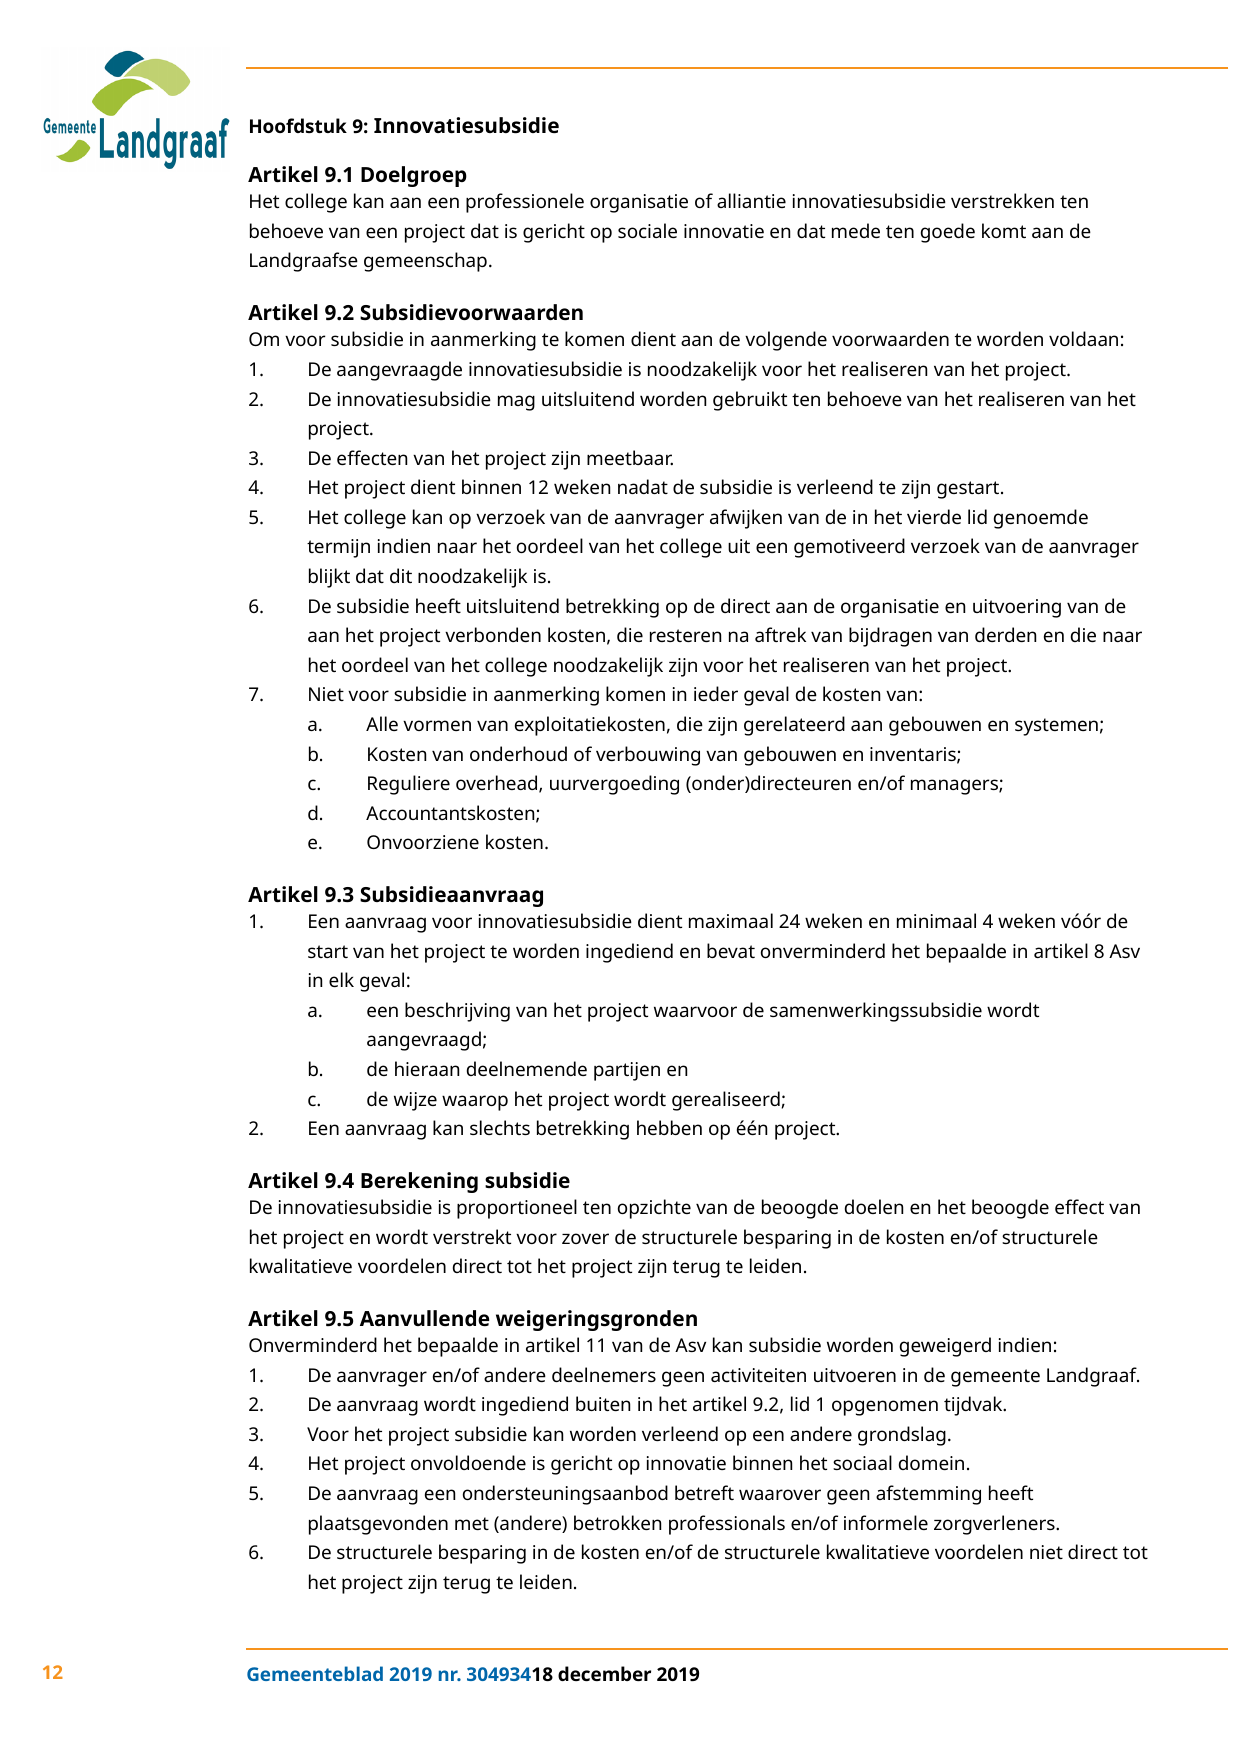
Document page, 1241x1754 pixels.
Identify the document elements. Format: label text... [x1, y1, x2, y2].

list Het project dient binnen 12 weken nadat de subsidie is verleend te zijn gestart. [248, 474, 1152, 500]
text Artikel 9.5 Aanvullende weigeringsgronden [248, 1304, 1152, 1332]
text De innovatiesubsidie is proportioneel ten opzichte van de beoogde doelen en het beoogde effect van het project en wordt verstrekt voor zover de structurele besparing in de kosten en/of structurele kwalitatieve voordelen direct tot het project zijn terug te leiden. [248, 1194, 1152, 1279]
list de hieraan deelnemende partijen en [307, 1056, 1152, 1082]
list Voor het project subsidie kan worden verleend op een andere grondslag. [248, 1421, 1152, 1447]
list De aangevraagde innovatiesubsidie is noodzakelijk voor het realiseren van het project. [248, 356, 1152, 382]
list Accountantskosten; [307, 800, 1152, 826]
list Het project onvoldoende is gericht op innovatie binnen het sociaal domein. [248, 1451, 1152, 1476]
list De innovatiesubsidie mag uitsluitend worden gebruikt ten behoeve van het realiseren van het project. [248, 386, 1152, 441]
list de wijze waarop het project wordt gerealiseerd; [307, 1086, 1152, 1112]
list De subsidie heeft uitsluitend betrekking op de direct aan de organisatie en uitvoering van de aan het project verbonden kosten, die resteren na aftrek van bijdragen van derden en die naar het oordeel van het college noodzakelijk zijn voor het realiseren van het project. [248, 593, 1152, 678]
picture [41, 47, 231, 172]
text Artikel 9.1 Doelgroep [248, 160, 1152, 188]
list De effecten van het project zijn meetbaar. [248, 445, 1152, 471]
list De aanvrager en/of andere deelnemers geen activiteiten uitvoeren in de gemeente Landgraaf. [248, 1362, 1152, 1388]
list Een aanvraag voor innovatiesubsidie dient maximaal 24 weken en minimaal 4 weken vóór de start van het project te worden ingediend en bevat onverminderd het bepaalde in artikel 8 Asv in elk geval: [248, 908, 1152, 993]
list De aanvraag een ondersteuningsaanbod betreft waarover geen afstemming heeft plaatsgevonden met (andere) betrokken professionals en/of informele zorgverleners. [248, 1480, 1152, 1536]
list Alle vormen van exploitatiekosten, die zijn gerelateerd aan gebouwen en systemen; [307, 711, 1152, 737]
text Het college kan aan een professionele organisatie of alliantie innovatiesubsidie verstrekken ten behoeve van een project dat is gericht op sociale innovatie en dat mede ten goede komt aan de Landgraafse gemeenschap. [248, 188, 1152, 273]
text Artikel 9.3 Subsidieaanvraag [248, 880, 1152, 908]
list een beschrijving van het project waarvoor de samenwerkingssubsidie wordt aangevraagd; [307, 997, 1152, 1052]
text Hoofdstuk 9: Innovatiesubsidie [248, 111, 1152, 139]
list Niet voor subsidie in aanmerking komen in ieder geval de kosten van: [248, 682, 1152, 707]
list Onvoorziene kosten. [307, 829, 1152, 855]
list Een aanvraag kan slechts betrekking hebben op één project. [248, 1115, 1152, 1141]
text Om voor subsidie in aanmerking te komen dient aan de volgende voorwaarden te worden voldaan: [248, 327, 1152, 352]
list De structurele besparing in de kosten en/of de structurele kwalitatieve voordelen niet direct tot het project zijn terug te leiden. [248, 1539, 1152, 1595]
list Reguliere overhead, uurvergoeding (onder)directeuren en/of managers; [307, 770, 1152, 796]
list Kosten van onderhoud of verbouwing van gebouwen en inventaris; [307, 741, 1152, 766]
list De aanvraag wordt ingediend buiten in het artikel 9.2, lid 1 opgenomen tijdvak. [248, 1391, 1152, 1417]
list Het college kan op verzoek van de aanvrager afwijken van de in het vierde lid genoemde termijn indien naar het oordeel van het college uit een gemotiveerd verzoek van de aanvrager blijkt dat dit noodzakelijk is. [248, 504, 1152, 589]
text Artikel 9.4 Berekening subsidie [248, 1166, 1152, 1194]
text Artikel 9.2 Subsidievoorwaarden [248, 298, 1152, 327]
text Onverminderd het bepaalde in artikel 11 van de Asv kan subsidie worden geweigerd indien: [248, 1332, 1152, 1358]
